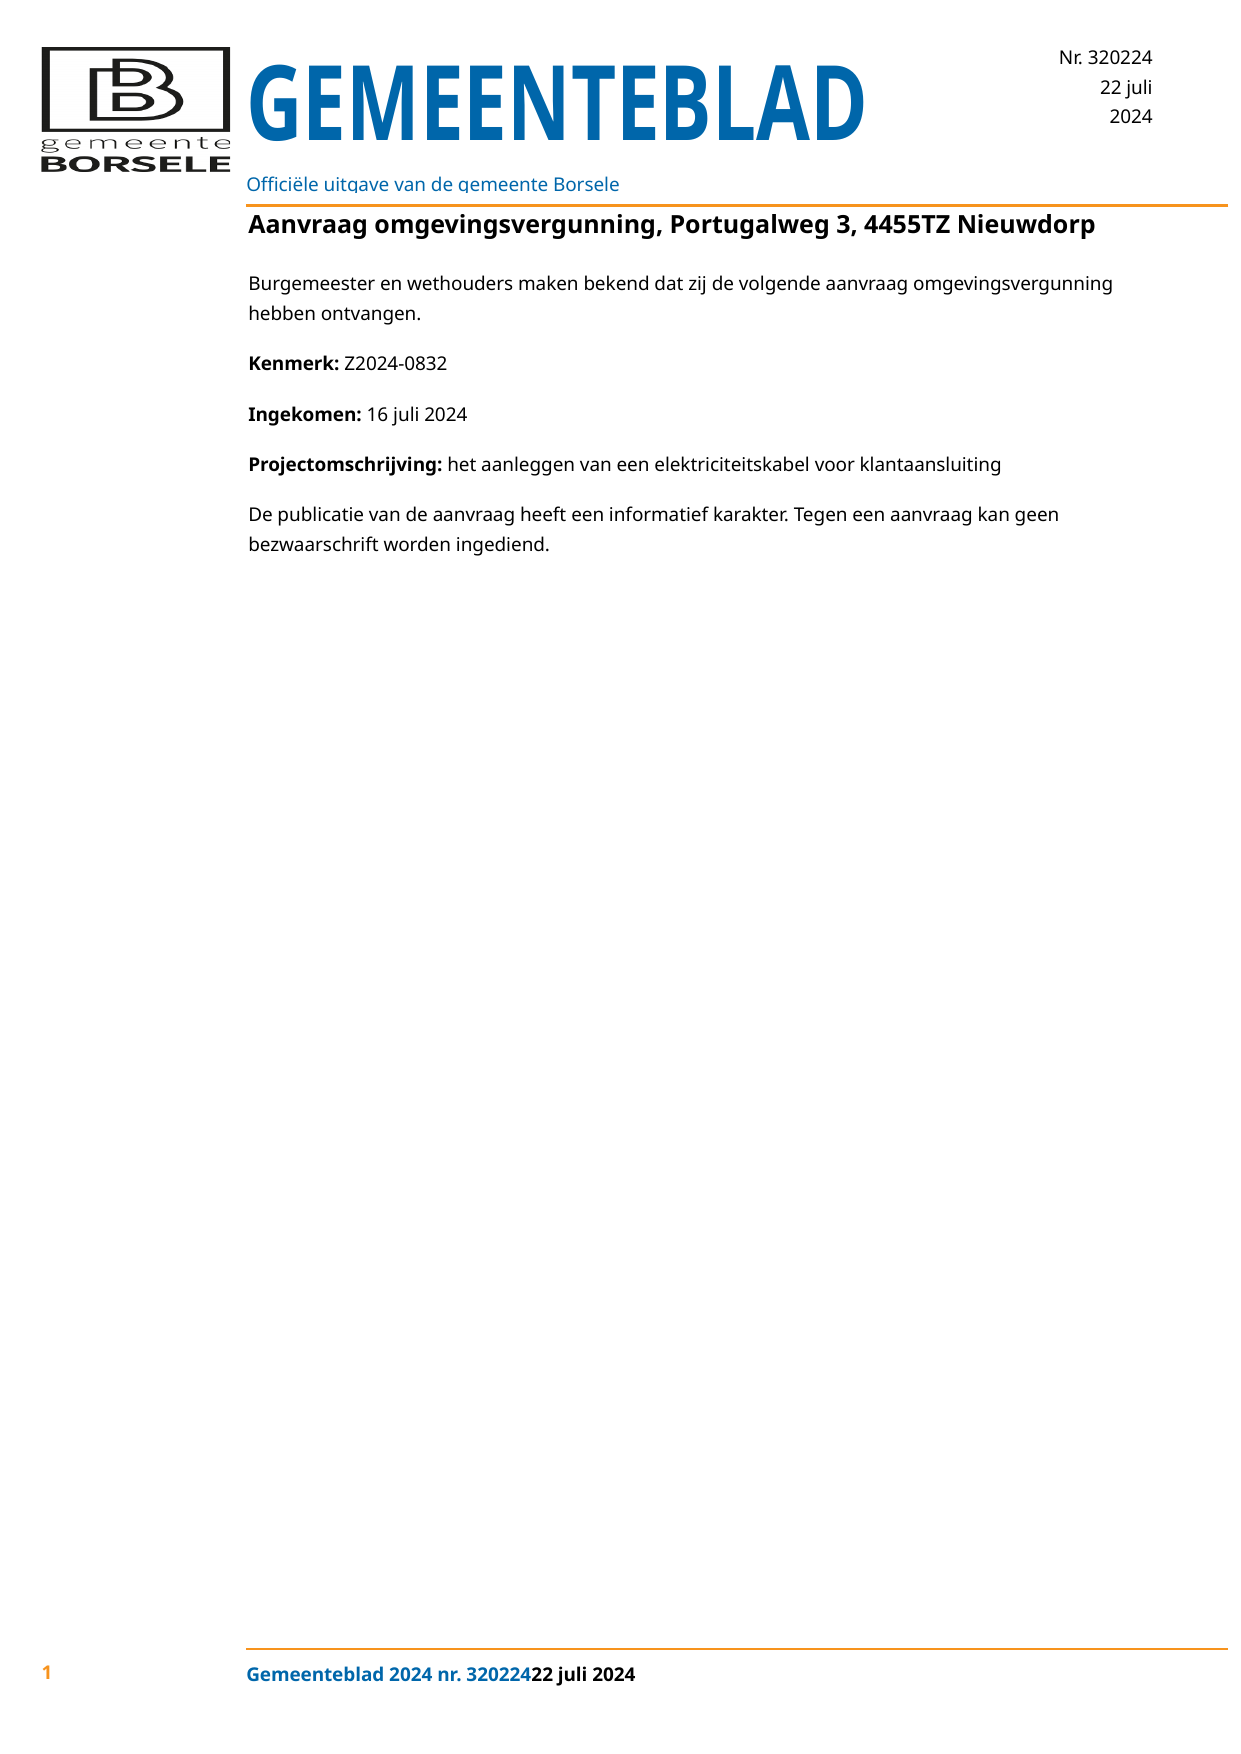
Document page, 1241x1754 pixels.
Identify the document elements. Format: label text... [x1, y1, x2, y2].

text Ingekomen: 16 juli 2024 [248, 401, 1152, 426]
text Aanvraag omgevingsvergunning, Portugalweg 3, 4455TZ Nieuwdorp [248, 207, 1152, 241]
text De publicatie van de aanvraag heeft een informatief karakter. Tegen een aanvraag kan geen bezwaarschrift worden ingediend. [248, 502, 1152, 557]
text Burgemeester en wethouders maken bekend dat zij de volgende aanvraag omgevingsvergunning hebben ontvangen. [248, 270, 1152, 326]
text Kenmerk: Z2024-0832 [248, 350, 1152, 376]
text Projectomschrijving: het aanleggen van een elektriciteitskabel voor klantaansluiting [248, 451, 1152, 477]
picture [41, 47, 231, 172]
